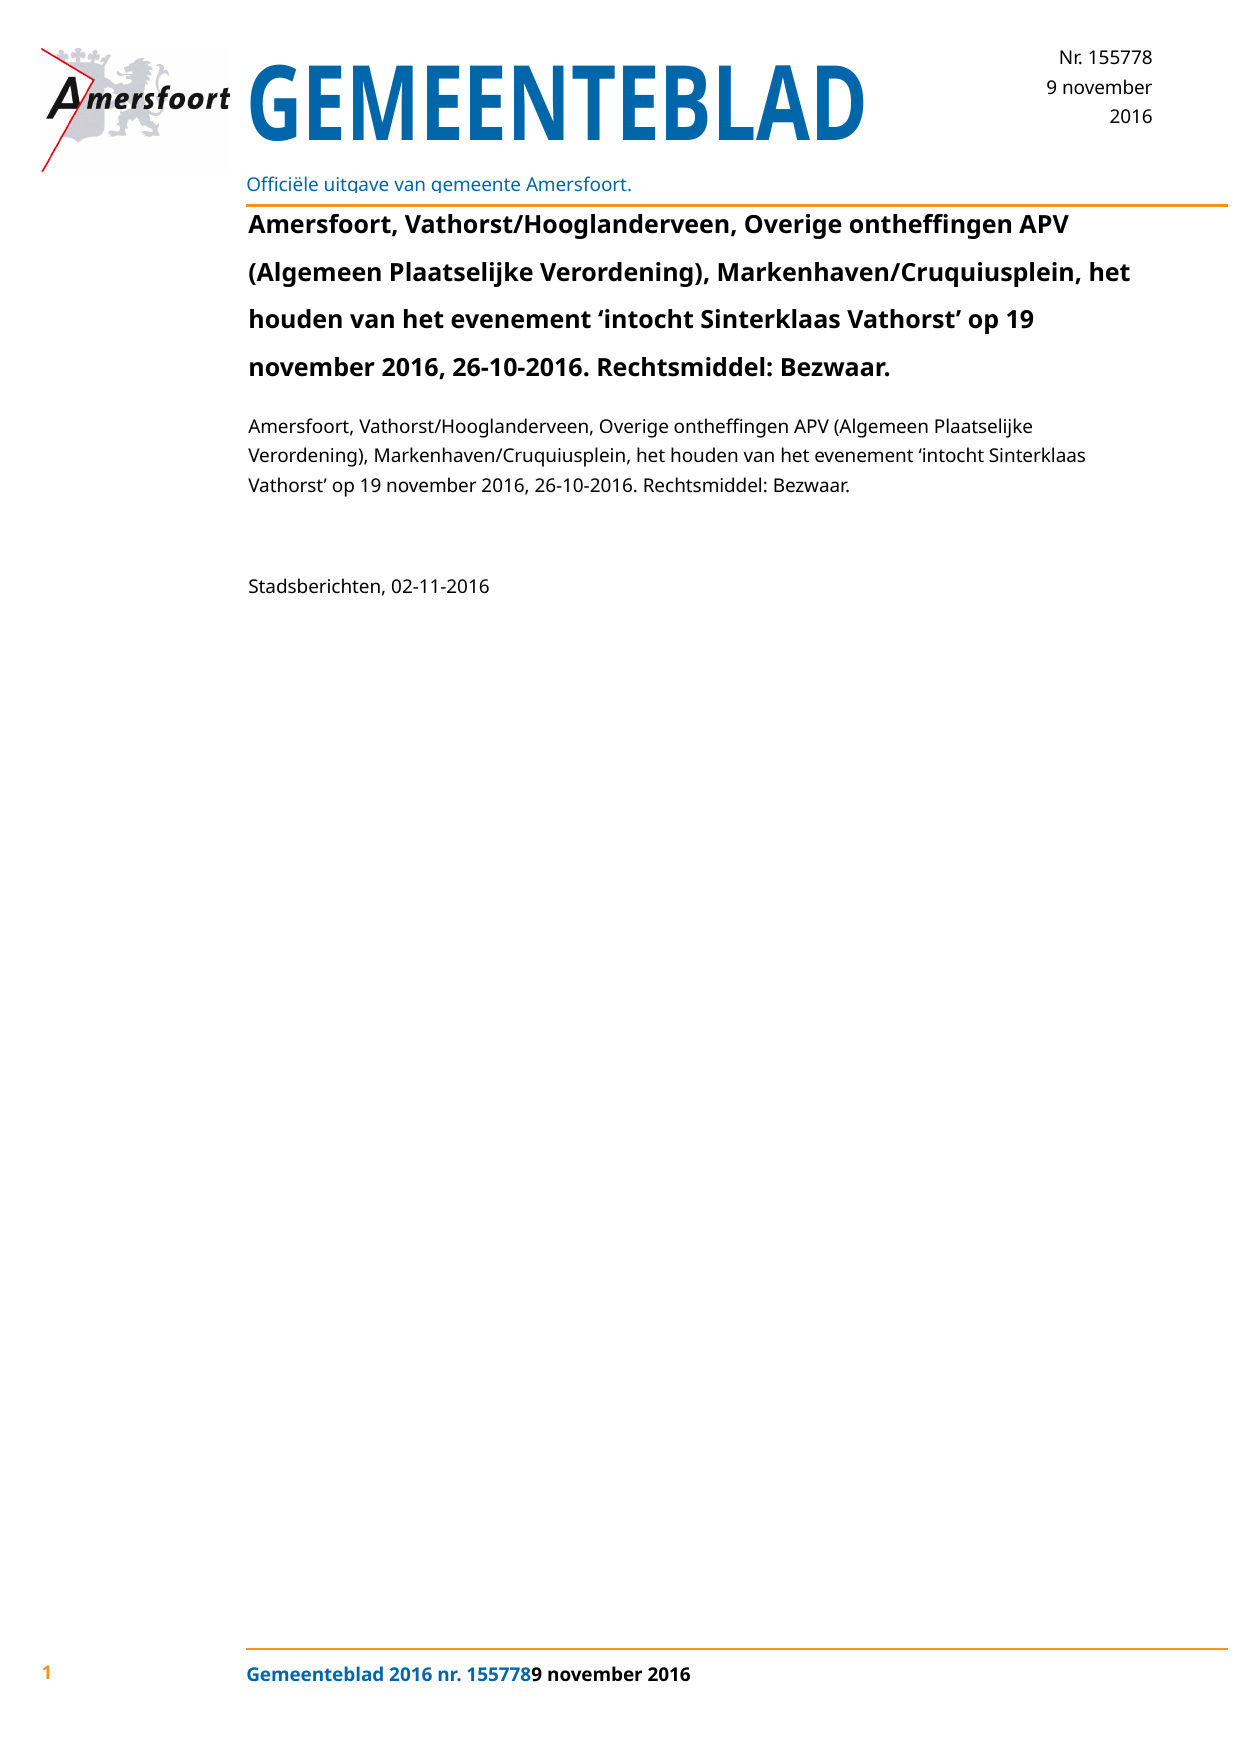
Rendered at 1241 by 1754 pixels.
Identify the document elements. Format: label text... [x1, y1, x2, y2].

text Stadsberichten, 02-11-2016 [248, 573, 1152, 599]
picture [41, 47, 231, 172]
text Amersfoort, Vathorst/Hooglanderveen, Overige ontheffingen APV (Algemeen Plaatselijke Verordening), Markenhaven/Cruquiusplein, het houden van het evenement ‘intocht Sinterklaas Vathorst’ op 19 november 2016, 26-10-2016. Rechtsmiddel: Bezwaar. [248, 413, 1152, 498]
text Amersfoort, Vathorst/Hooglanderveen, Overige ontheffingen APV (Algemeen Plaatselijke Verordening), Markenhaven/Cruquiusplein, het houden van het evenement ‘intocht Sinterklaas Vathorst’ op 19 november 2016, 26-10-2016. Rechtsmiddel: Bezwaar. [248, 207, 1152, 384]
